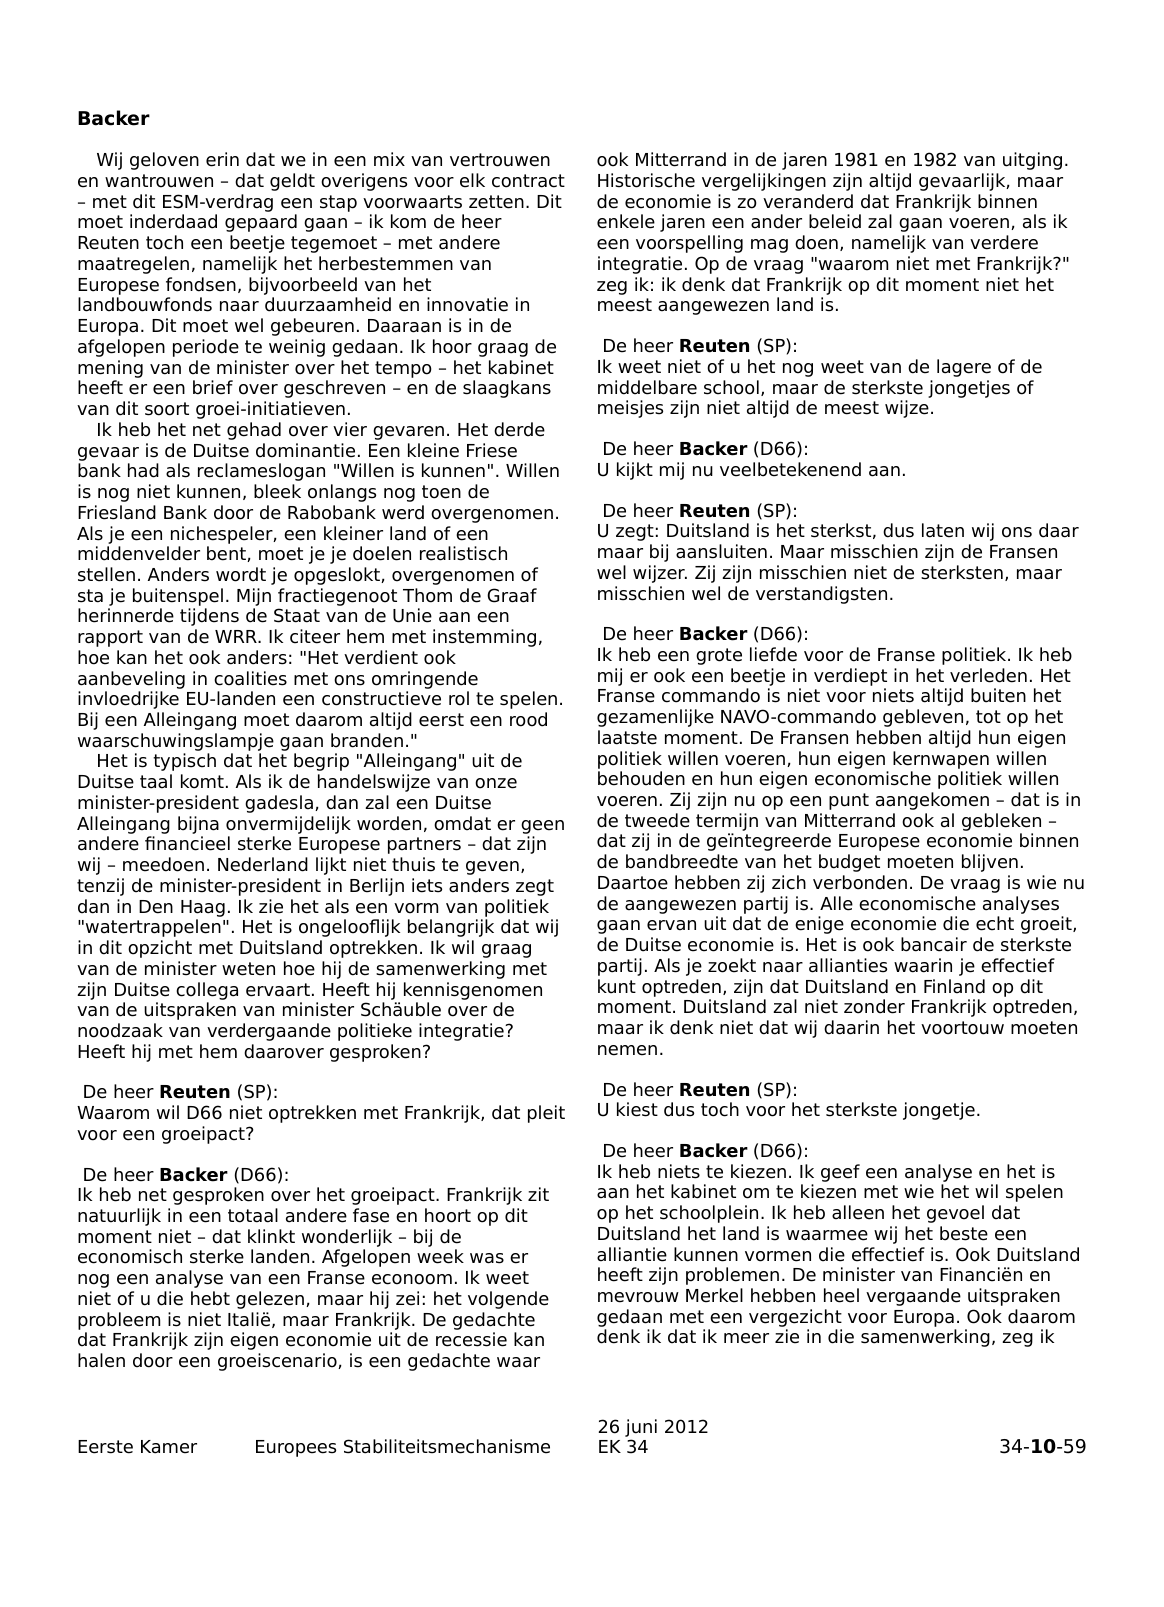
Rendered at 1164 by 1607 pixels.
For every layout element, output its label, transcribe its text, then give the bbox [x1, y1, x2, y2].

text Ik heb een grote liefde voor de Franse politiek. Ik heb mij er ook een beetje in verdiept in het verleden. Het Franse commando is niet voor niets altijd buiten het gezamenlijke NAVO-commando gebleven, tot op het laatste moment. De Fransen hebben altijd hun eigen politiek willen voeren, hun eigen kernwapen willen behouden en hun eigen economische politiek willen voeren. Zij zijn nu op een punt aangekomen – dat is in de tweede termijn van Mitterrand ook al gebleken – dat zij in de geïntegreerde Europese economie binnen de bandbreedte van het budget moeten blijven. Daartoe hebben zij zich verbonden. De vraag is wie nu de aangewezen partij is. Alle economische analyses gaan ervan uit dat de enige economie die echt groeit, de Duitse economie is. Het is ook bancair de sterkste partij. Als je zoekt naar allianties waarin je effectief kunt optreden, zijn dat Duitsland en Finland op dit moment. Duitsland zal niet zonder Frankrijk optreden, maar ik denk niet dat wij daarin het voortouw moeten nemen. [596, 645, 1087, 1059]
text Ik heb niets te kiezen. Ik geef een analyse en het is aan het kabinet om te kiezen met wie het wil spelen op het schoolplein. Ik heb alleen het gevoel dat Duitsland het land is waarmee wij het beste een alliantie kunnen vormen die effectief is. Ook Duitsland heeft zijn problemen. De minister van Financiën en mevrouw Merkel hebben heel vergaande uitspraken gedaan met een vergezicht voor Europa. Ook daarom denk ik dat ik meer zie in die samenwerking, zeg ik [596, 1162, 1087, 1348]
text U kiest dus toch voor het sterkste jongetje. [596, 1100, 1087, 1121]
text Wij geloven erin dat we in een mix van vertrouwen en wantrouwen – dat geldt overigens voor elk contract – met dit ESM-verdrag een stap voorwaarts zetten. Dit moet inderdaad gepaard gaan – ik kom de heer Reuten toch een beetje tegemoet – met andere maatregelen, namelijk het herbestemmen van Europese fondsen, bijvoorbeeld van het landbouwfonds naar duurzaamheid en innovatie in Europa. Dit moet wel gebeuren. Daaraan is in de afgelopen periode te weinig gedaan. Ik hoor graag de mening van de minister over het tempo – het kabinet heeft er een brief over geschreven – en de slaagkans van dit soort groei-initiatieven. [77, 150, 567, 420]
text De heer Reuten (SP): [77, 1082, 567, 1103]
text De heer Backer (D66): [596, 439, 1087, 460]
text De heer Backer (D66): [77, 1164, 567, 1185]
text De heer Backer (D66): [596, 624, 1087, 645]
text Ik heb net gesproken over het groeipact. Frankrijk zit natuurlijk in een totaal andere fase en hoort op dit moment niet – dat klinkt wonderlijk – bij de economisch sterke landen. Afgelopen week was er nog een analyse van een Franse econoom. Ik weet niet of u die hebt gelezen, maar hij zei: het volgende probleem is niet Italië, maar Frankrijk. De gedachte dat Frankrijk zijn eigen economie uit de recessie kan halen door een groeiscenario, is een gedachte waar [77, 1185, 567, 1372]
text Ik weet niet of u het nog weet van de lagere of de middelbare school, maar de sterkste jongetjes of meisjes zijn niet altijd de meest wijze. [596, 357, 1087, 419]
text De heer Reuten (SP): [596, 1079, 1087, 1100]
text Waarom wil D66 niet optrekken met Frankrijk, dat pleit voor een groeipact? [77, 1103, 567, 1144]
text De heer Backer (D66): [596, 1141, 1087, 1162]
text ook Mitterrand in de jaren 1981 en 1982 van uitging. Historische vergelijkingen zijn altijd gevaarlijk, maar de economie is zo veranderd dat Frankrijk binnen enkele jaren een ander beleid zal gaan voeren, als ik een voorspelling mag doen, namelijk van verdere integratie. Op de vraag "waarom niet met Frankrijk?" zeg ik: ik denk dat Frankrijk op dit moment niet het meest aangewezen land is. [596, 150, 1087, 316]
text De heer Reuten (SP): [596, 336, 1087, 357]
text Het is typisch dat het begrip "Alleingang" uit de Duitse taal komt. Als ik de handelswijze van onze minister-president gadesla, dan zal een Duitse Alleingang bijna onvermijdelijk worden, omdat er geen andere financieel sterke Europese partners – dat zijn wij – meedoen. Nederland lijkt niet thuis te geven, tenzij de minister-president in Berlijn iets anders zegt dan in Den Haag. Ik zie het als een vorm van politiek "watertrappelen". Het is ongelooflijk belangrijk dat wij in dit opzicht met Duitsland optrekken. Ik wil graag van de minister weten hoe hij de samenwerking met zijn Duitse collega ervaart. Heeft hij kennisgenomen van de uitspraken van minister Schäuble over de noodzaak van verdergaande politieke integratie? Heeft hij met hem daarover gesproken? [77, 751, 567, 1062]
text U zegt: Duitsland is het sterkst, dus laten wij ons daar maar bij aansluiten. Maar misschien zijn de Fransen wel wijzer. Zij zijn misschien niet de sterksten, maar misschien wel de verstandigsten. [596, 521, 1087, 604]
text U kijkt mij nu veelbetekenend aan. [596, 460, 1087, 480]
text Ik heb het net gehad over vier gevaren. Het derde gevaar is de Duitse dominantie. Een kleine Friese bank had als reclameslogan "Willen is kunnen". Willen is nog niet kunnen, bleek onlangs nog toen de Friesland Bank door de Rabobank werd overgenomen. Als je een nichespeler, een kleiner land of een middenvelder bent, moet je je doelen realistisch stellen. Anders wordt je opgeslokt, overgenomen of sta je buitenspel. Mijn fractiegenoot Thom de Graaf herinnerde tijdens de Staat van de Unie aan een rapport van de WRR. Ik citeer hem met instemming, hoe kan het ook anders: "Het verdient ook aanbeveling in coalities met ons omringende invloedrijke EU-landen een constructieve rol te spelen. Bij een Alleingang moet daarom altijd eerst een rood waarschuwingslampje gaan branden." [77, 420, 567, 751]
text De heer Reuten (SP): [596, 500, 1087, 521]
